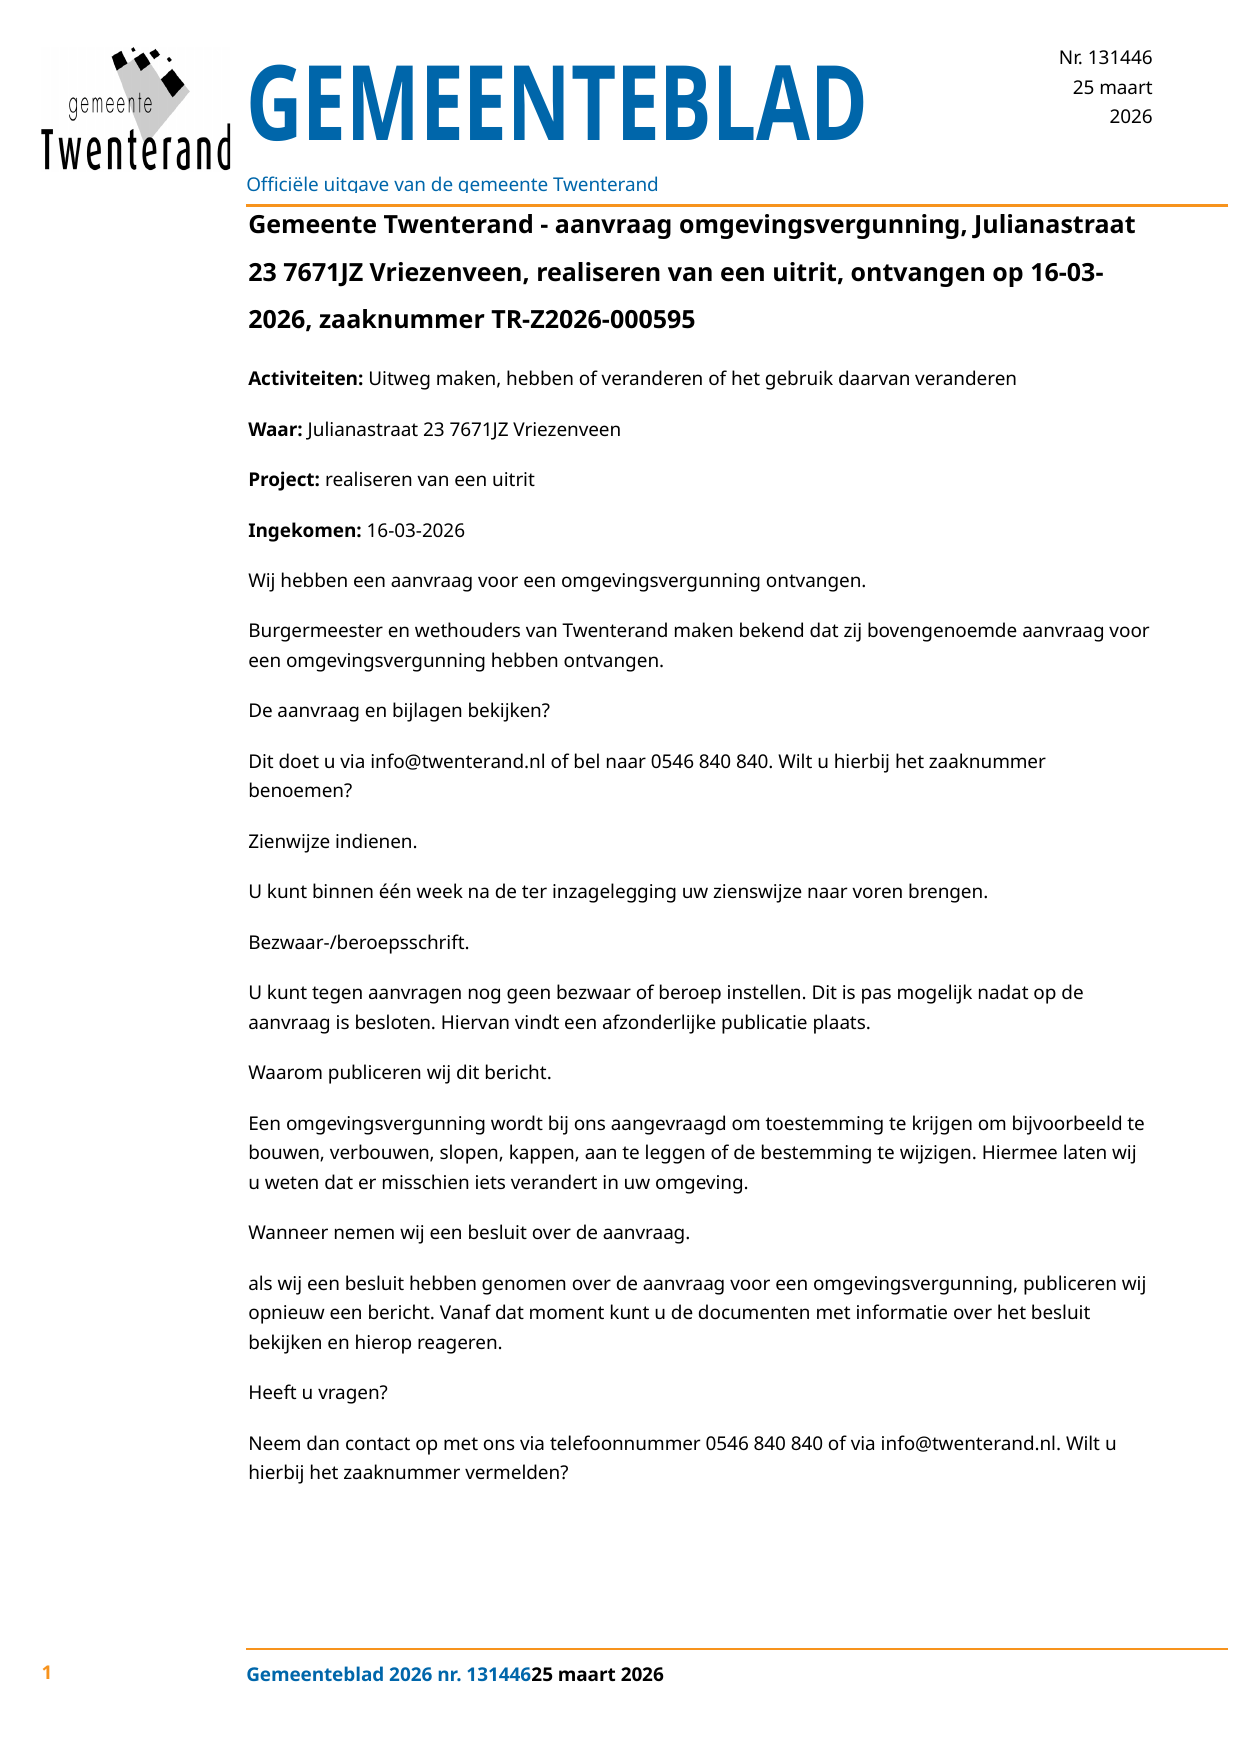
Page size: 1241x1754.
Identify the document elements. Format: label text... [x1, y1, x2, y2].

text Waar: Julianastraat 23 7671JZ Vriezenveen [248, 416, 1152, 442]
text Burgermeester en wethouders van Twenterand maken bekend dat zij bovengenoemde aanvraag voor een omgevingsvergunning hebben ontvangen. [248, 618, 1152, 673]
text Heeft u vragen? [248, 1379, 1152, 1405]
text Zienwijze indienen. [248, 828, 1152, 854]
text Wij hebben een aanvraag voor een omgevingsvergunning ontvangen. [248, 567, 1152, 593]
text Activiteiten: Uitweg maken, hebben of veranderen of het gebruik daarvan veranderen [248, 366, 1152, 391]
text Dit doet u via info@twenterand.nl of bel naar 0546 840 840. Wilt u hierbij het zaaknummer benoemen? [248, 748, 1152, 803]
text U kunt tegen aanvragen nog geen bezwaar of beroep instellen. Dit is pas mogelijk nadat op de aanvraag is besloten. Hiervan vindt een afzonderlijke publicatie plaats. [248, 979, 1152, 1034]
text Project: realiseren van een uitrit [248, 466, 1152, 492]
text U kunt binnen één week na de ter inzagelegging uw zienswijze naar voren brengen. [248, 878, 1152, 904]
picture [41, 47, 231, 172]
text Gemeente Twenterand - aanvraag omgevingsvergunning, Julianastraat 23 7671JZ Vriezenveen, realiseren van een uitrit, ontvangen op 16-03-2026, zaaknummer TR-Z2026-000595 [248, 207, 1152, 336]
text als wij een besluit hebben genomen over de aanvraag voor een omgevingsvergunning, publiceren wij opnieuw een bericht. Vanaf dat moment kunt u de documenten met informatie over het besluit bekijken en hierop reageren. [248, 1270, 1152, 1354]
text Waarom publiceren wij dit bericht. [248, 1059, 1152, 1085]
text Wanneer nemen wij een besluit over de aanvraag. [248, 1219, 1152, 1245]
text Een omgevingsvergunning wordt bij ons aangevraagd om toestemming te krijgen om bijvoorbeeld te bouwen, verbouwen, slopen, kappen, aan te leggen of de bestemming te wijzigen. Hiermee laten wij u weten dat er misschien iets verandert in uw omgeving. [248, 1110, 1152, 1194]
text De aanvraag en bijlagen bekijken? [248, 698, 1152, 723]
text Neem dan contact op met ons via telefoonnummer 0546 840 840 of via info@twenterand.nl. Wilt u hierbij het zaaknummer vermelden? [248, 1430, 1152, 1485]
text Ingekomen: 16-03-2026 [248, 517, 1152, 542]
text Bezwaar-/beroepsschrift. [248, 929, 1152, 954]
